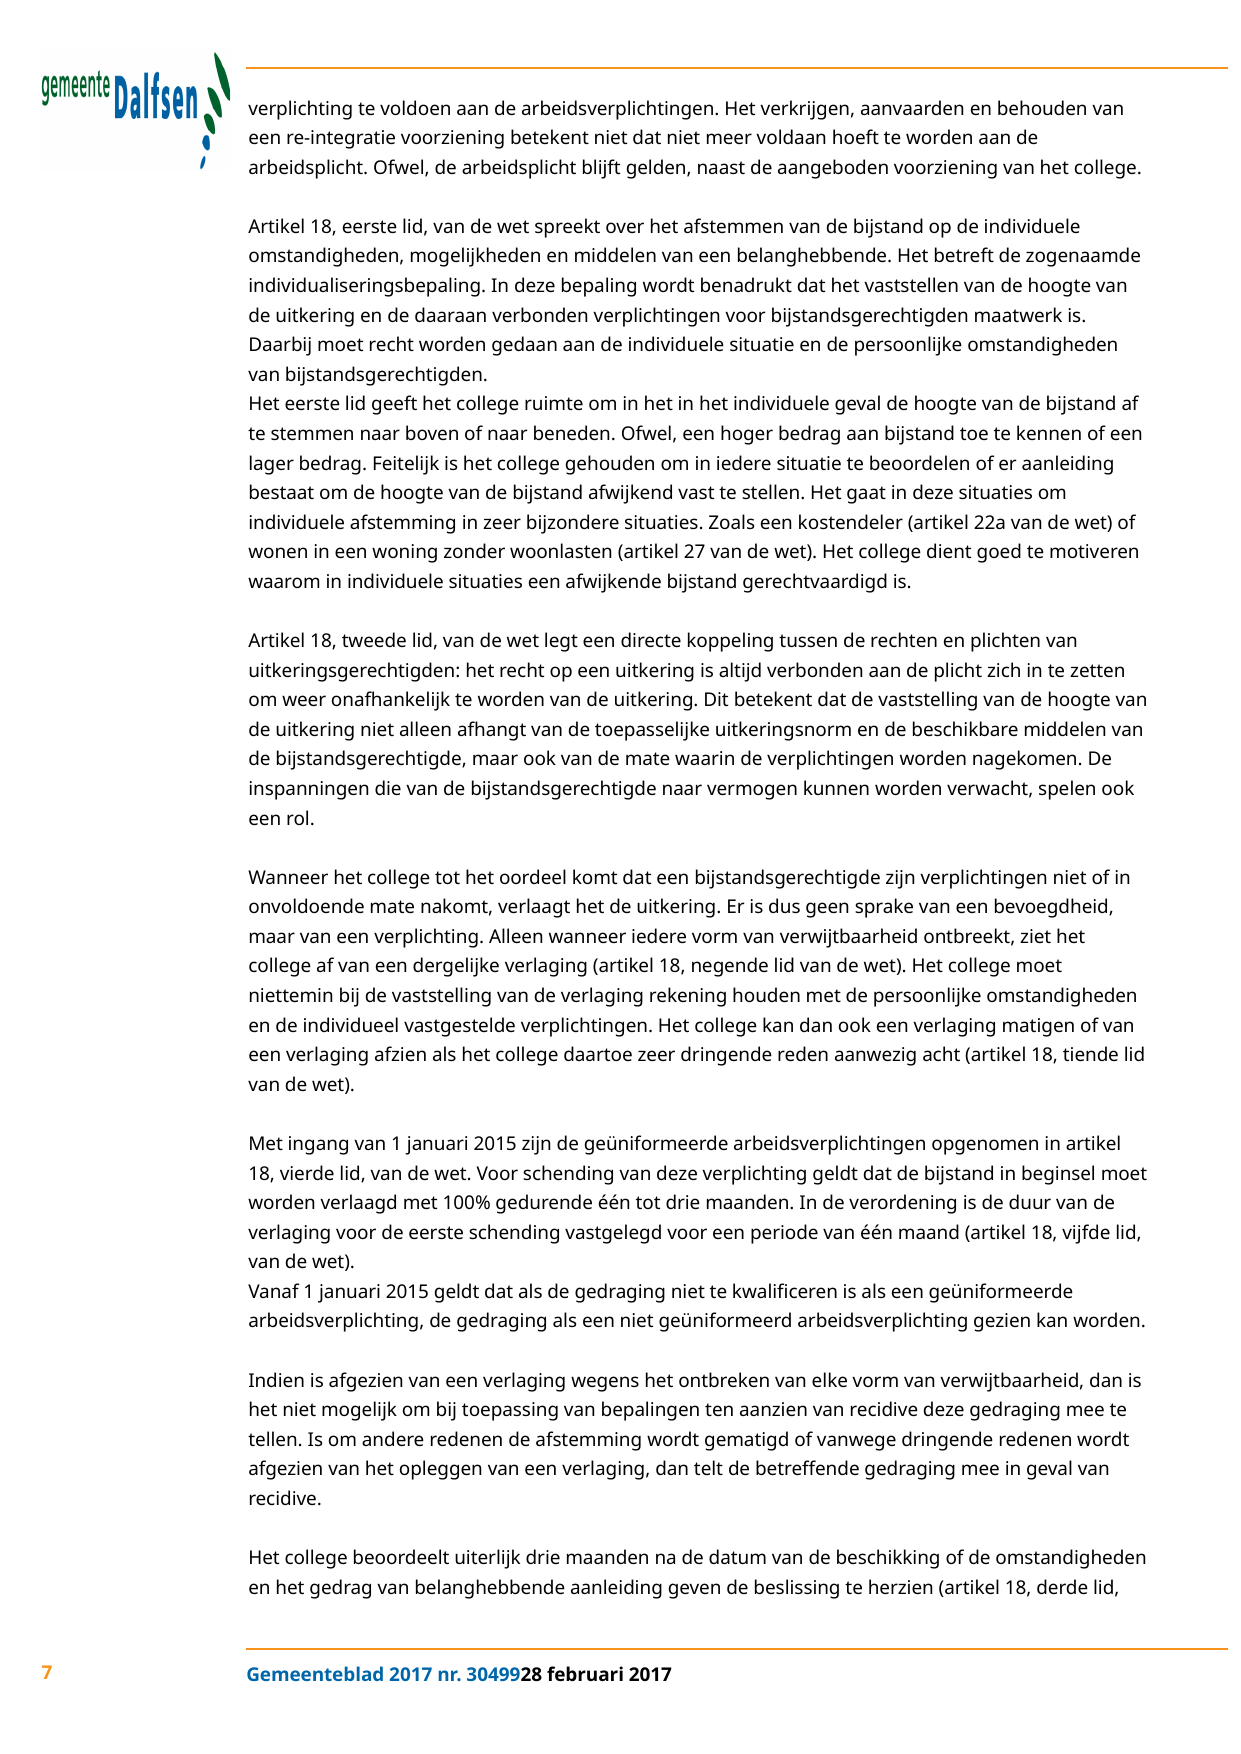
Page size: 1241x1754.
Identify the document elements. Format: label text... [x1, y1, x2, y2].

text Wanneer het college tot het oordeel komt dat een bijstandsgerechtigde zijn verplichtingen niet of in onvoldoende mate nakomt, verlaagt het de uitkering. Er is dus geen sprake van een bevoegdheid, maar van een verplichting. Alleen wanneer iedere vorm van verwijtbaarheid ontbreekt, ziet het college af van een dergelijke verlaging (artikel 18, negende lid van de wet). Het college moet niettemin bij de vaststelling van de verlaging rekening houden met de persoonlijke omstandigheden en de individueel vastgestelde verplichtingen. Het college kan dan ook een verlaging matigen of van een verlaging afzien als het college daartoe zeer dringende reden aanwezig acht (artikel 18, tiende lid van de wet). [248, 864, 1152, 1097]
text Artikel 18, eerste lid, van de wet spreekt over het afstemmen van de bijstand op de individuele omstandigheden, mogelijkheden en middelen van een belanghebbende. Het betreft de zogenaamde individualiseringsbepaling. In deze bepaling wordt benadrukt dat het vaststellen van de hoogte van de uitkering en de daaraan verbonden verplichtingen voor bijstandsgerechtigden maatwerk is. Daarbij moet recht worden gedaan aan de individuele situatie en de persoonlijke omstandigheden van bijstandsgerechtigden. [248, 213, 1152, 387]
text Vanaf 1 januari 2015 geldt dat als de gedraging niet te kwalificeren is als een geüniformeerde arbeidsverplichting, de gedraging als een niet geüniformeerd arbeidsverplichting gezien kan worden. [248, 1278, 1152, 1333]
picture [41, 47, 231, 172]
text Het college beoordeelt uiterlijk drie maanden na de datum van de beschikking of de omstandigheden en het gedrag van belanghebbende aanleiding geven de beslissing te herzien (artikel 18, derde lid, [248, 1544, 1152, 1600]
text Indien is afgezien van een verlaging wegens het ontbreken van elke vorm van verwijtbaarheid, dan is het niet mogelijk om bij toepassing van bepalingen ten aanzien van recidive deze gedraging mee te tellen. Is om andere redenen de afstemming wordt gematigd of vanwege dringende redenen wordt afgezien van het opleggen van een verlaging, dan telt de betreffende gedraging mee in geval van recidive. [248, 1367, 1152, 1511]
text Artikel 18, tweede lid, van de wet legt een directe koppeling tussen de rechten en plichten van uitkeringsgerechtigden: het recht op een uitkering is altijd verbonden aan de plicht zich in te zetten om weer onafhankelijk te worden van de uitkering. Dit betekent dat de vaststelling van de hoogte van de uitkering niet alleen afhangt van de toepasselijke uitkeringsnorm en de beschikbare middelen van de bijstandsgerechtigde, maar ook van de mate waarin de verplichtingen worden nagekomen. De inspanningen die van de bijstandsgerechtigde naar vermogen kunnen worden verwacht, spelen ook een rol. [248, 627, 1152, 831]
text Het eerste lid geeft het college ruimte om in het in het individuele geval de hoogte van de bijstand af te stemmen naar boven of naar beneden. Ofwel, een hoger bedrag aan bijstand toe te kennen of een lager bedrag. Feitelijk is het college gehouden om in iedere situatie te beoordelen of er aanleiding bestaat om de hoogte van de bijstand afwijkend vast te stellen. Het gaat in deze situaties om individuele afstemming in zeer bijzondere situaties. Zoals een kostendeler (artikel 22a van de wet) of wonen in een woning zonder woonlasten (artikel 27 van de wet). Het college dient goed te motiveren waarom in individuele situaties een afwijkende bijstand gerechtvaardigd is. [248, 391, 1152, 594]
text Met ingang van 1 januari 2015 zijn de geüniformeerde arbeidsverplichtingen opgenomen in artikel 18, vierde lid, van de wet. Voor schending van deze verplichting geldt dat de bijstand in beginsel moet worden verlaagd met 100% gedurende één tot drie maanden. In de verordening is de duur van de verlaging voor de eerste schending vastgelegd voor een periode van één maand (artikel 18, vijfde lid, van de wet). [248, 1130, 1152, 1274]
text verplichting te voldoen aan de arbeidsverplichtingen. Het verkrijgen, aanvaarden en behouden van een re-integratie voorziening betekent niet dat niet meer voldaan hoeft te worden aan de arbeidsplicht. Ofwel, de arbeidsplicht blijft gelden, naast de aangeboden voorziening van het college. [248, 95, 1152, 180]
